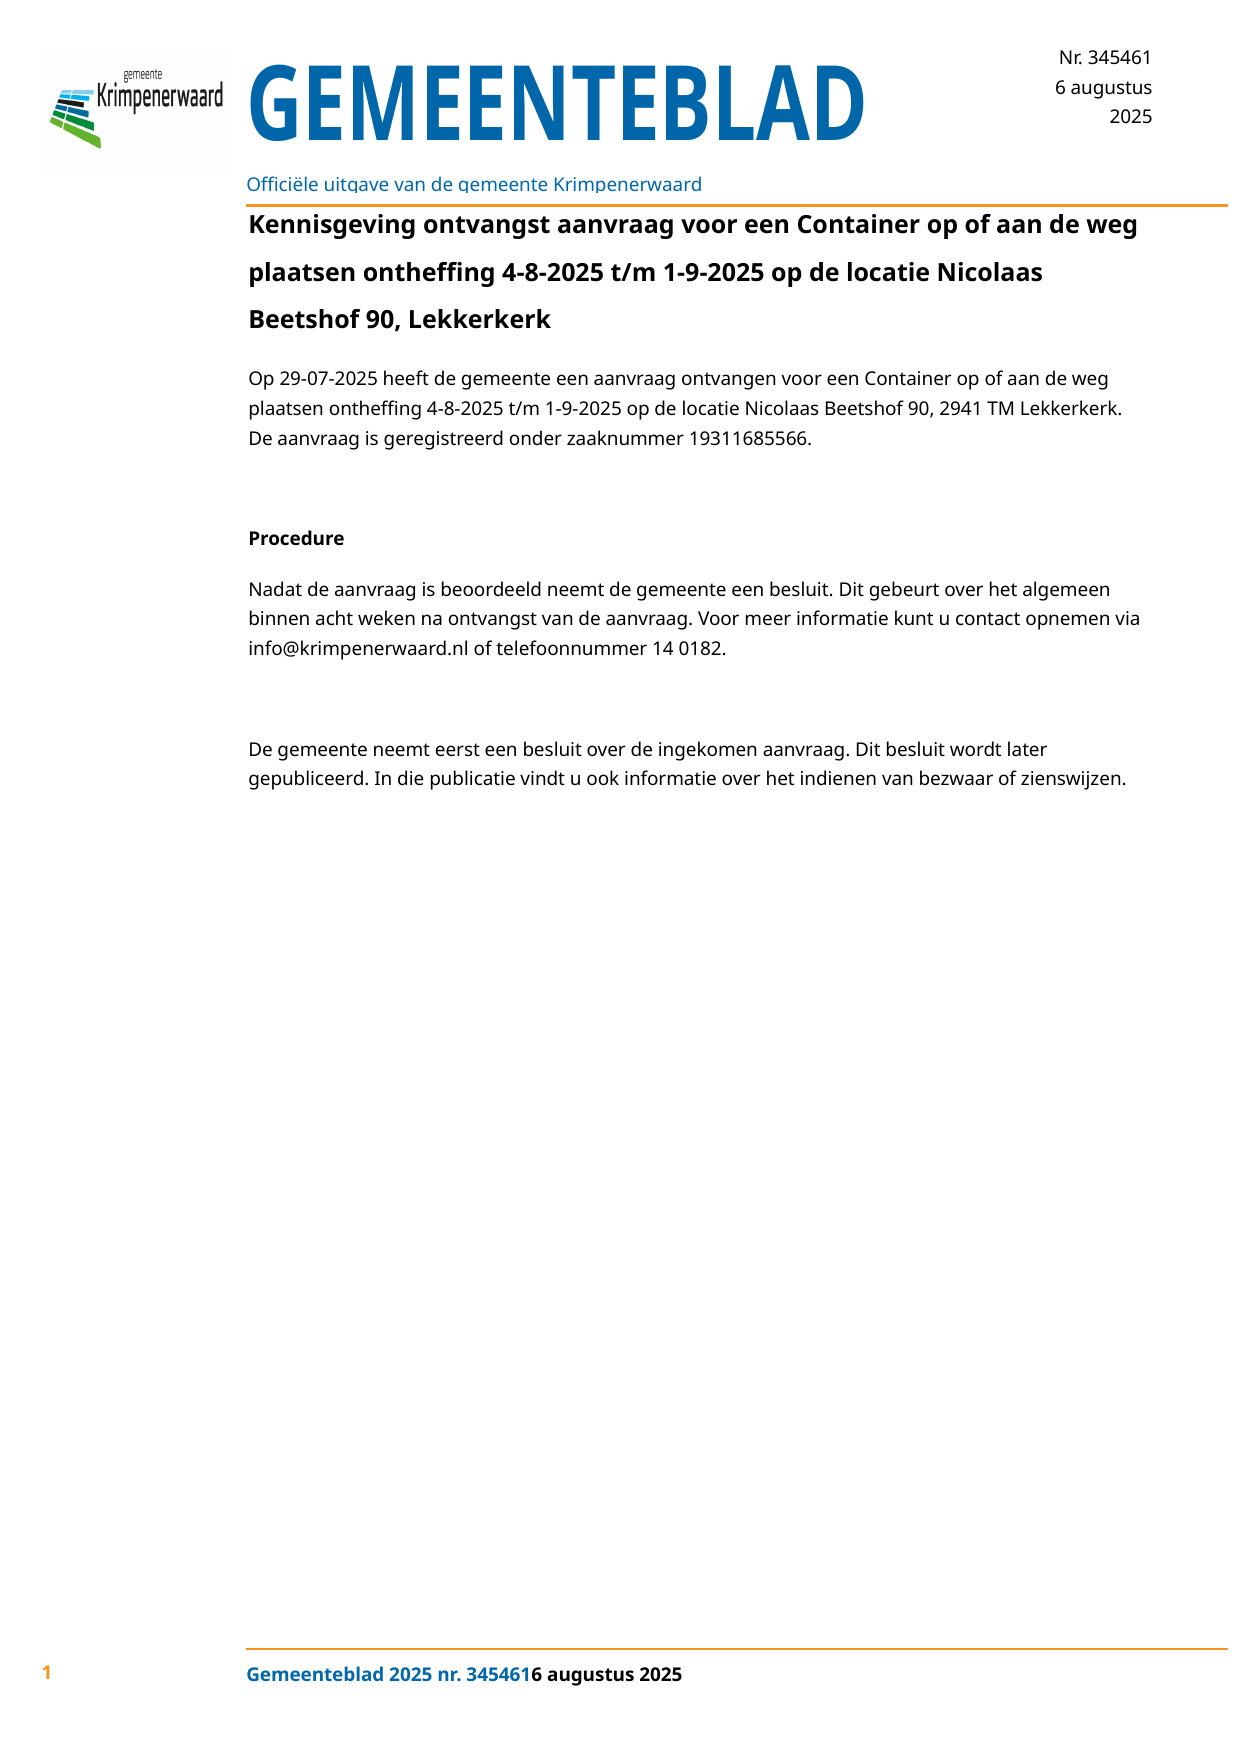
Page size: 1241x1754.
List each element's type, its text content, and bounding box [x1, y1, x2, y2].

text Nadat de aanvraag is beoordeeld neemt de gemeente een besluit. Dit gebeurt over het algemeen binnen acht weken na ontvangst van de aanvraag. Voor meer informatie kunt u contact opnemen via info@krimpenerwaard.nl of telefoonnummer 14 0182. [248, 576, 1152, 661]
text Op 29-07-2025 heeft de gemeente een aanvraag ontvangen voor een Container op of aan de weg plaatsen ontheffing 4-8-2025 t/m 1-9-2025 op de locatie Nicolaas Beetshof 90, 2941 TM Lekkerkerk. De aanvraag is geregistreerd onder zaaknummer 19311685566. [248, 366, 1152, 450]
text Kennisgeving ontvangst aanvraag voor een Container op of aan de weg plaatsen ontheffing 4-8-2025 t/m 1-9-2025 op de locatie Nicolaas Beetshof 90, Lekkerkerk [248, 207, 1152, 336]
text De gemeente neemt eerst een besluit over de ingekomen aanvraag. Dit besluit wordt later gepubliceerd. In die publicatie vindt u ook informatie over het indienen van bezwaar of zienswijzen. [248, 736, 1152, 791]
text Procedure [248, 526, 1152, 551]
picture [41, 47, 231, 172]
